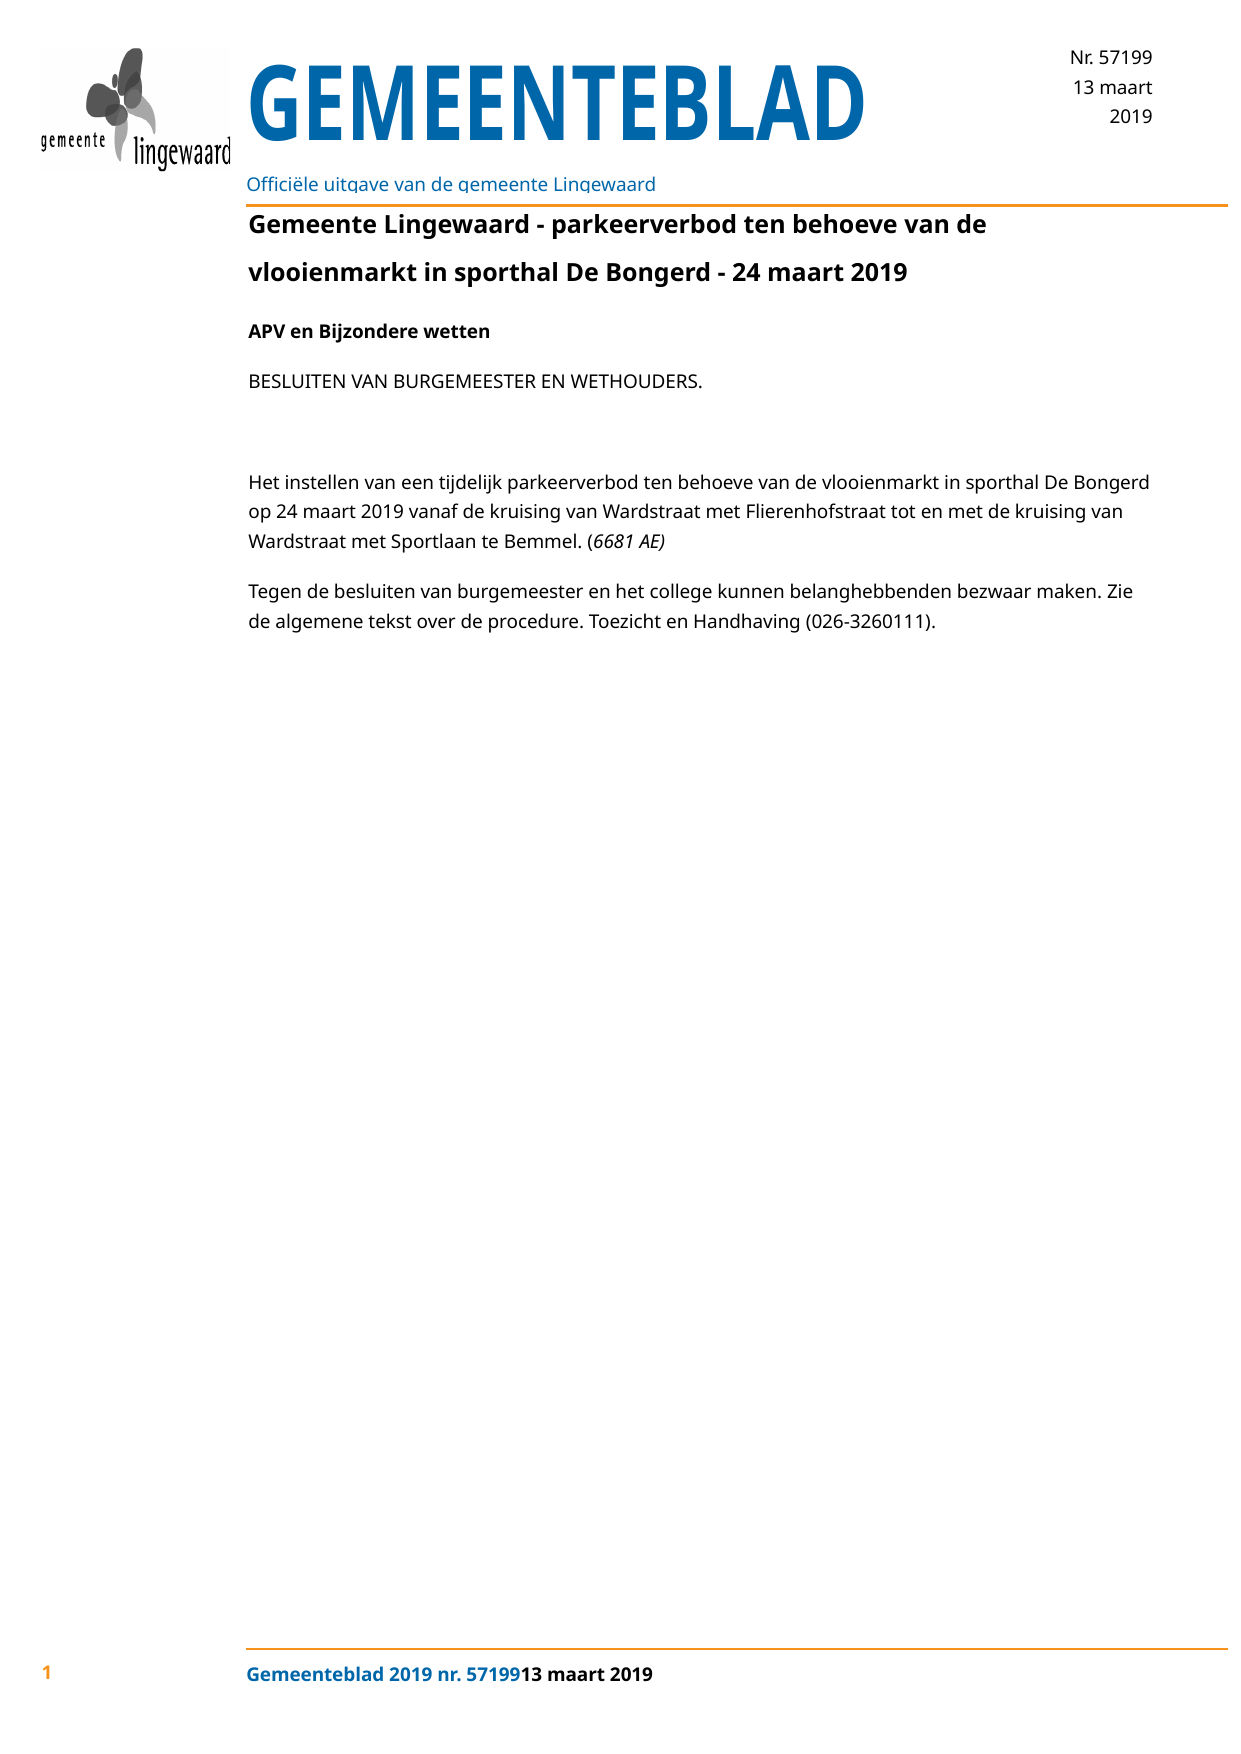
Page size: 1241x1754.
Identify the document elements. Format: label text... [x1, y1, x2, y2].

text APV en Bijzondere wetten [248, 318, 1152, 344]
picture [41, 47, 231, 172]
text BESLUITEN VAN BURGEMEESTER EN WETHOUDERS. [248, 368, 1152, 394]
text Het instellen van een tijdelijk parkeerverbod ten behoeve van de vlooienmarkt in sporthal De Bongerd op 24 maart 2019 vanaf de kruising van Wardstraat met Flierenhofstraat tot en met de kruising van Wardstraat met Sportlaan te Bemmel. (6681 AE) [248, 469, 1152, 554]
text Tegen de besluiten van burgemeester en het college kunnen belanghebbenden bezwaar maken. Zie de algemene tekst over de procedure. Toezicht en Handhaving (026-3260111). [248, 579, 1152, 634]
text Gemeente Lingewaard - parkeerverbod ten behoeve van de vlooienmarkt in sporthal De Bongerd - 24 maart 2019 [248, 207, 1152, 288]
